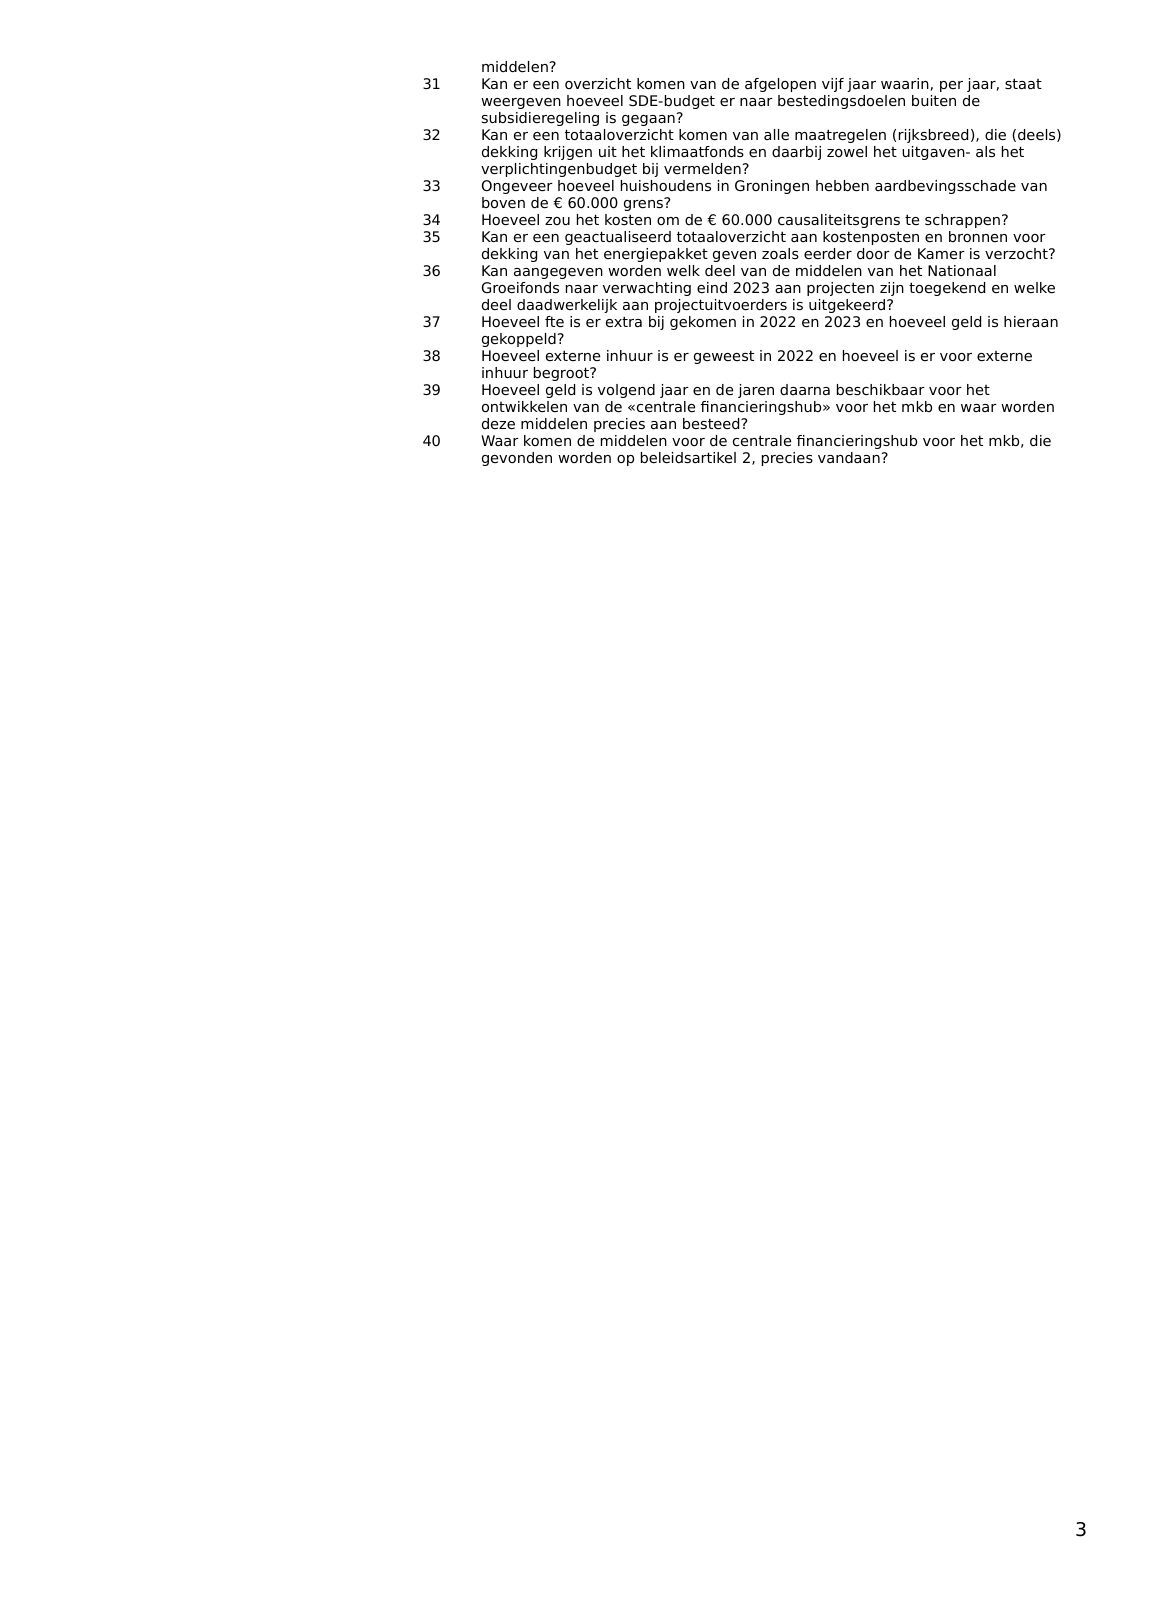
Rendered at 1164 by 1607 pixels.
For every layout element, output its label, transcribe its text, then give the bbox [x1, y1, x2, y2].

table_cell 40 [422, 433, 475, 467]
table_cell 37 [422, 314, 475, 348]
table_cell 33 [422, 178, 475, 212]
table_cell Kan aangegeven worden welk deel van de middelen van het Nationaal Groeifonds naar verwachting eind 2023 aan projecten zijn toegekend en welke deel daadwerkelijk aan projectuitvoerders is uitgekeerd? [475, 263, 1087, 314]
table_cell Waar komen de middelen voor de centrale financieringshub voor het mkb, die gevonden worden op beleidsartikel 2, precies vandaan? [475, 433, 1087, 467]
table_cell Kan er een overzicht komen van de afgelopen vijf jaar waarin, per jaar, staat weergeven hoeveel SDE-budget er naar bestedingsdoelen buiten de subsidieregeling is gegaan? [475, 76, 1087, 127]
table_cell 32 [422, 127, 475, 178]
table_cell Kan er een geactualiseerd totaaloverzicht aan kostenposten en bronnen voor dekking van het energiepakket geven zoals eerder door de Kamer is verzocht? [475, 229, 1087, 263]
table_cell Hoeveel geld is volgend jaar en de jaren daarna beschikbaar voor het ontwikkelen van de «centrale financieringshub» voor het mkb en waar worden deze middelen precies aan besteed? [475, 382, 1087, 433]
table_cell 38 [422, 348, 475, 382]
table_cell 36 [422, 263, 475, 314]
table_cell Ongeveer hoeveel huishoudens in Groningen hebben aardbevingsschade van boven de € 60.000 grens? [475, 178, 1087, 212]
table_cell [422, 59, 475, 76]
table_cell middelen? [475, 59, 1087, 76]
table_cell 34 [422, 212, 475, 229]
table_cell Hoeveel externe inhuur is er geweest in 2022 en hoeveel is er voor externe inhuur begroot? [475, 348, 1087, 382]
table_cell 31 [422, 76, 475, 127]
table_cell Hoeveel fte is er extra bij gekomen in 2022 en 2023 en hoeveel geld is hieraan gekoppeld? [475, 314, 1087, 348]
table_cell Kan er een totaaloverzicht komen van alle maatregelen (rijksbreed), die (deels) dekking krijgen uit het klimaatfonds en daarbij zowel het uitgaven- als het verplichtingenbudget bij vermelden? [475, 127, 1087, 178]
table_cell Hoeveel zou het kosten om de € 60.000 causaliteitsgrens te schrappen? [475, 212, 1087, 229]
table_cell 35 [422, 229, 475, 263]
table_cell 39 [422, 382, 475, 433]
